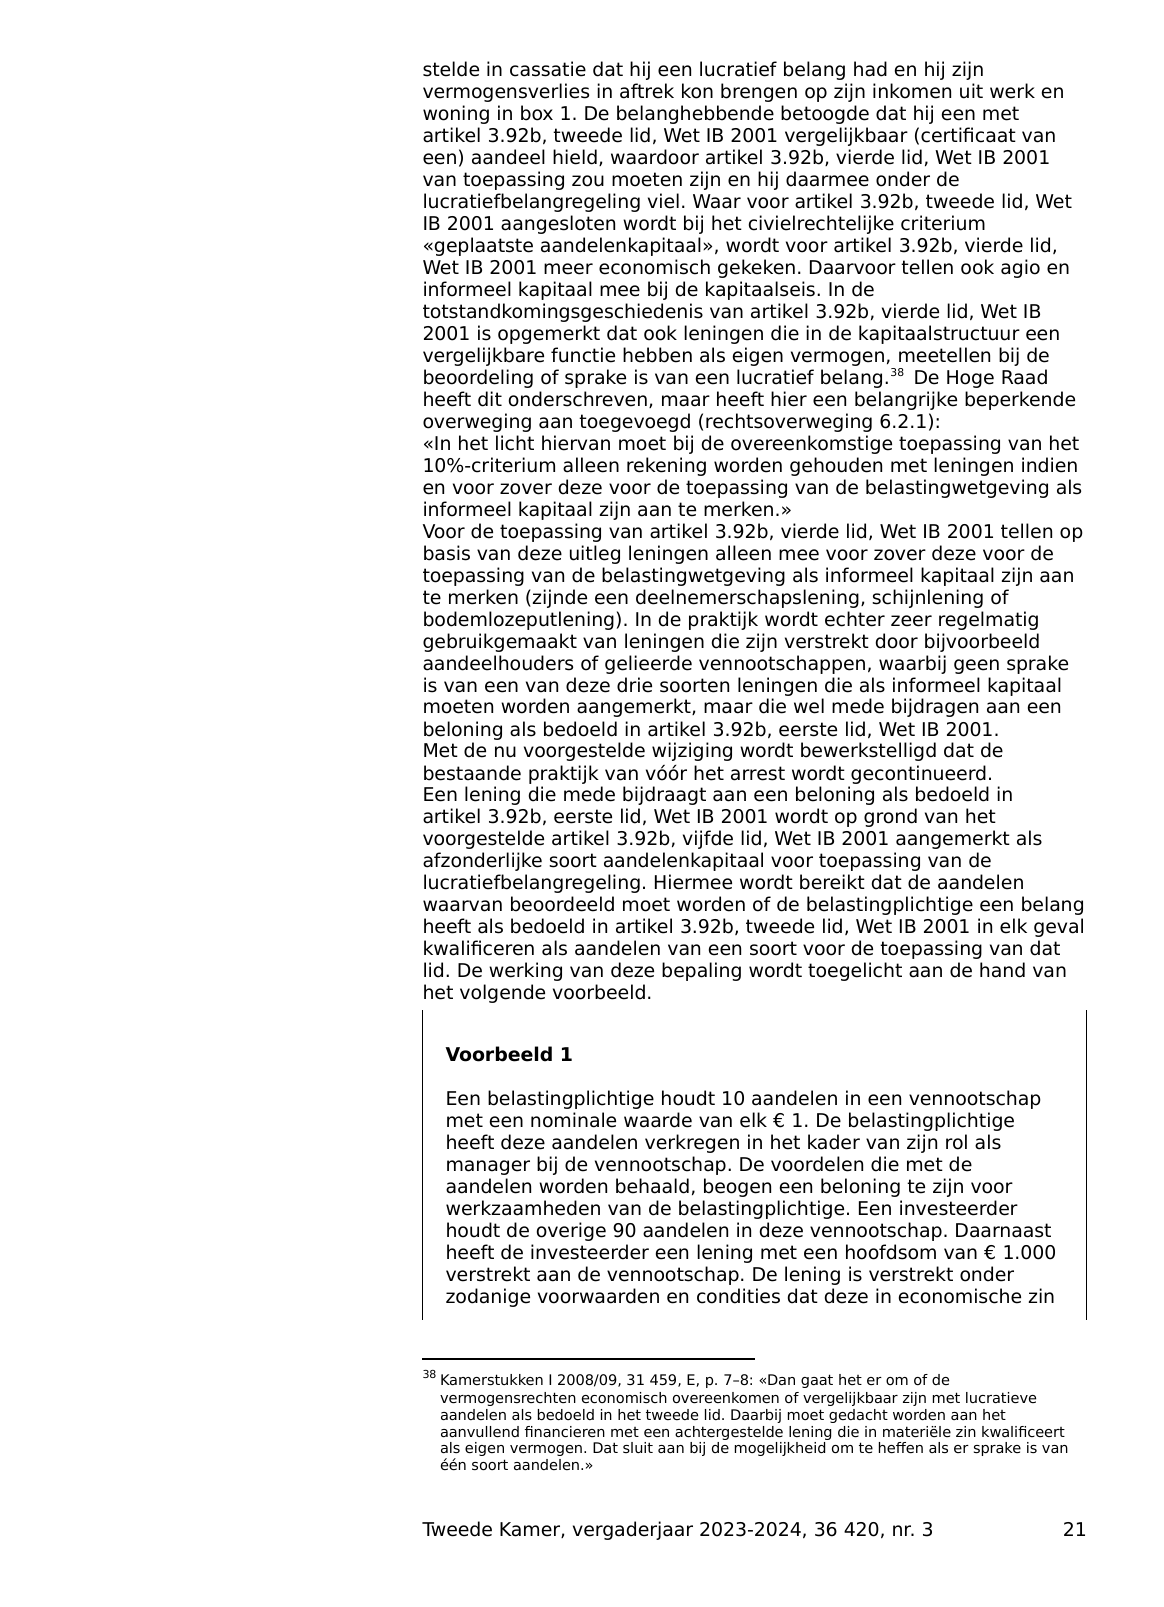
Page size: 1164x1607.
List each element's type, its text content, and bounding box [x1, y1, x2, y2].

text «In het licht hiervan moet bij de overeenkomstige toepassing van het 10%-criterium alleen rekening worden gehouden met leningen indien en voor zover deze voor de toepassing van de belastingwetgeving als informeel kapitaal zijn aan te merken.» [422, 433, 1087, 521]
text stelde in cassatie dat hij een lucratief belang had en hij zijn vermogensverlies in aftrek kon brengen op zijn inkomen uit werk en woning in box 1. De belanghebbende betoogde dat hij een met artikel 3.92b, tweede lid, Wet IB 2001 vergelijkbaar (certificaat van een) aandeel hield, waardoor artikel 3.92b, vierde lid, Wet IB 2001 van toepassing zou moeten zijn en hij daarmee onder de lucratiefbelangregeling viel. Waar voor artikel 3.92b, tweede lid, Wet IB 2001 aangesloten wordt bij het civielrechtelijke criterium «geplaatste aandelenkapitaal», wordt voor artikel 3.92b, vierde lid, Wet IB 2001 meer economisch gekeken. Daarvoor tellen ook agio en informeel kapitaal mee bij de kapitaalseis. In de totstandkomingsgeschiedenis van artikel 3.92b, vierde lid, Wet IB 2001 is opgemerkt dat ook leningen die in de kapitaalstructuur een vergelijkbare functie hebben als eigen vermogen, meetellen bij de beoordeling of sprake is van een lucratief belang. De Hoge Raad heeft dit onderschreven, maar heeft hier een belangrijke beperkende overweging aan toegevoegd (rechtsoverweging 6.2.1): [422, 59, 1087, 433]
text Een lening die mede bijdraagt aan een beloning als bedoeld in artikel 3.92b, eerste lid, Wet IB 2001 wordt op grond van het voorgestelde artikel 3.92b, vijfde lid, Wet IB 2001 aangemerkt als afzonderlijke soort aandelenkapitaal voor toepassing van de lucratiefbelangregeling. Hiermee wordt bereikt dat de aandelen waarvan beoordeeld moet worden of de belastingplichtige een belang heeft als bedoeld in artikel 3.92b, tweede lid, Wet IB 2001 in elk geval kwalificeren als aandelen van een soort voor de toepassing van dat lid. De werking van deze bepaling wordt toegelicht aan de hand van het volgende voorbeeld. [422, 784, 1087, 1004]
table_header Voorbeeld 1 Een belastingplichtige houdt 10 aandelen in een vennootschap met een nominale waarde van elk € 1. De belastingplichtige heeft deze aandelen verkregen in het kader van zijn rol als manager bij de vennootschap. De voordelen die met de aandelen worden behaald, beogen een beloning te zijn voor werkzaamheden van de belastingplichtige. Een investeerder houdt de overige 90 aandelen in deze vennootschap. Daarnaast heeft de investeerder een lening met een hoofdsom van € 1.000 verstrekt aan de vennootschap. De lening is verstrekt onder zodanige voorwaarden en condities dat deze in economische zin [423, 1010, 1086, 1320]
text Met de nu voorgestelde wijziging wordt bewerkstelligd dat de bestaande praktijk van vóór het arrest wordt gecontinueerd. [422, 740, 1087, 784]
text Kamerstukken I 2008/09, 31 459, E, p. 7–8: «Dan gaat het er om of de vermogensrechten economisch overeenkomen of vergelijkbaar zijn met lucratieve aandelen als bedoeld in het tweede lid. Daarbij moet gedacht worden aan het aanvullend financieren met een achtergestelde lening die in materiële zin kwalificeert als eigen vermogen. Dat sluit aan bij de mogelijkheid om te heffen als er sprake is van één soort aandelen.» [422, 1368, 1087, 1474]
text Voor de toepassing van artikel 3.92b, vierde lid, Wet IB 2001 tellen op basis van deze uitleg leningen alleen mee voor zover deze voor de toepassing van de belastingwetgeving als informeel kapitaal zijn aan te merken (zijnde een deelnemerschapslening, schijnlening of bodemlozeputlening). In de praktijk wordt echter zeer regelmatig gebruikgemaakt van leningen die zijn verstrekt door bijvoorbeeld aandeelhouders of gelieerde vennootschappen, waarbij geen sprake is van een van deze drie soorten leningen die als informeel kapitaal moeten worden aangemerkt, maar die wel mede bijdragen aan een beloning als bedoeld in artikel 3.92b, eerste lid, Wet IB 2001. [422, 521, 1087, 740]
